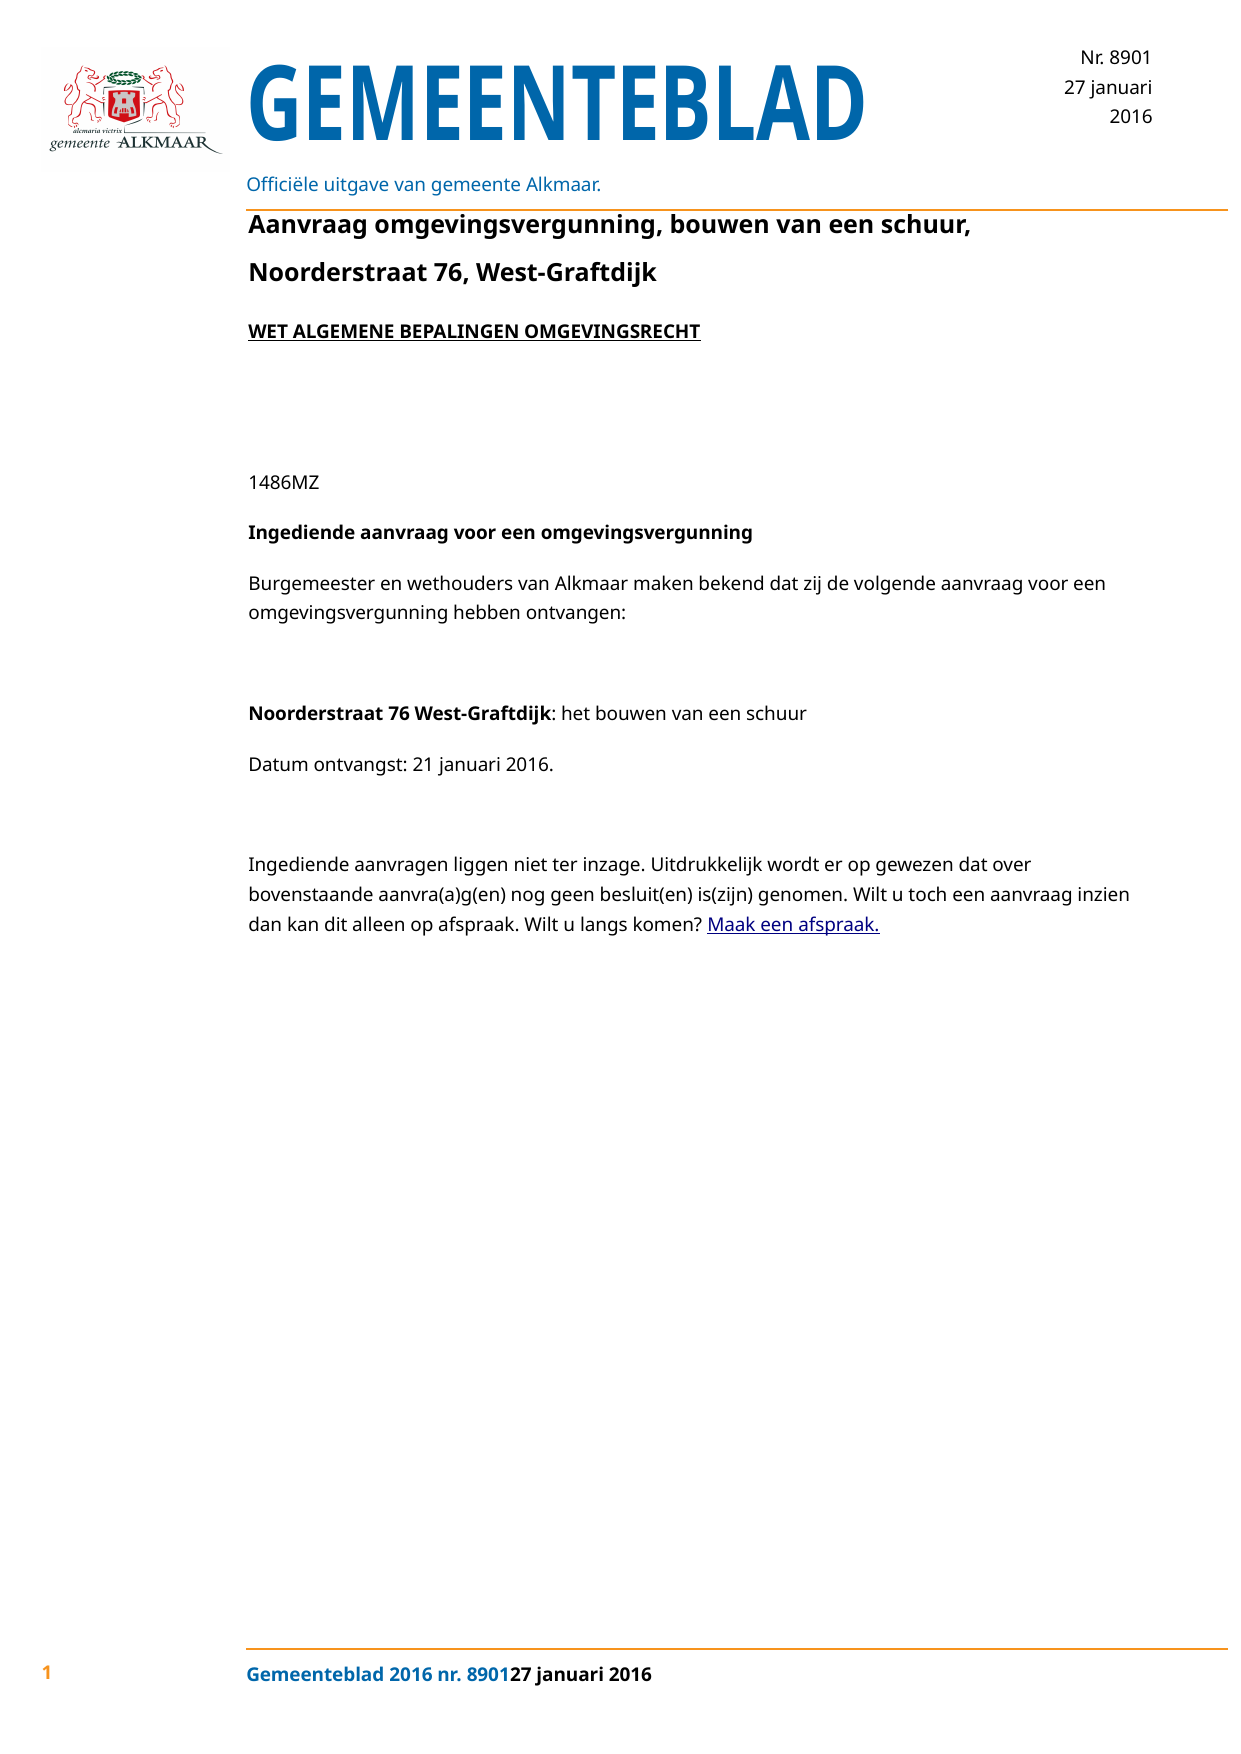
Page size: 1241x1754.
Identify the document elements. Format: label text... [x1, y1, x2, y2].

text WET ALGEMENE BEPALINGEN OMGEVINGSRECHT [248, 318, 1152, 344]
text Ingediende aanvraag voor een omgevingsvergunning [248, 519, 1152, 545]
text Aanvraag omgevingsvergunning, bouwen van een schuur, Noorderstraat 76, West-Graftdijk [248, 211, 1152, 288]
text Datum ontvangst: 21 januari 2016. [248, 751, 1152, 777]
text Noorderstraat 76 West-Graftdijk: het bouwen van een schuur [248, 700, 1152, 726]
picture [41, 47, 231, 172]
text 1486MZ [248, 469, 1152, 495]
text Burgemeester en wethouders van Alkmaar maken bekend dat zij de volgende aanvraag voor een omgevingsvergunning hebben ontvangen: [248, 570, 1152, 625]
text Ingediende aanvragen liggen niet ter inzage. Uitdrukkelijk wordt er op gewezen dat over bovenstaande aanvra(a)g(en) nog geen besluit(en) is(zijn) genomen. Wilt u toch een aanvraag inzien dan kan dit alleen op afspraak. Wilt u langs komen? Maak een afspraak. [248, 852, 1152, 937]
